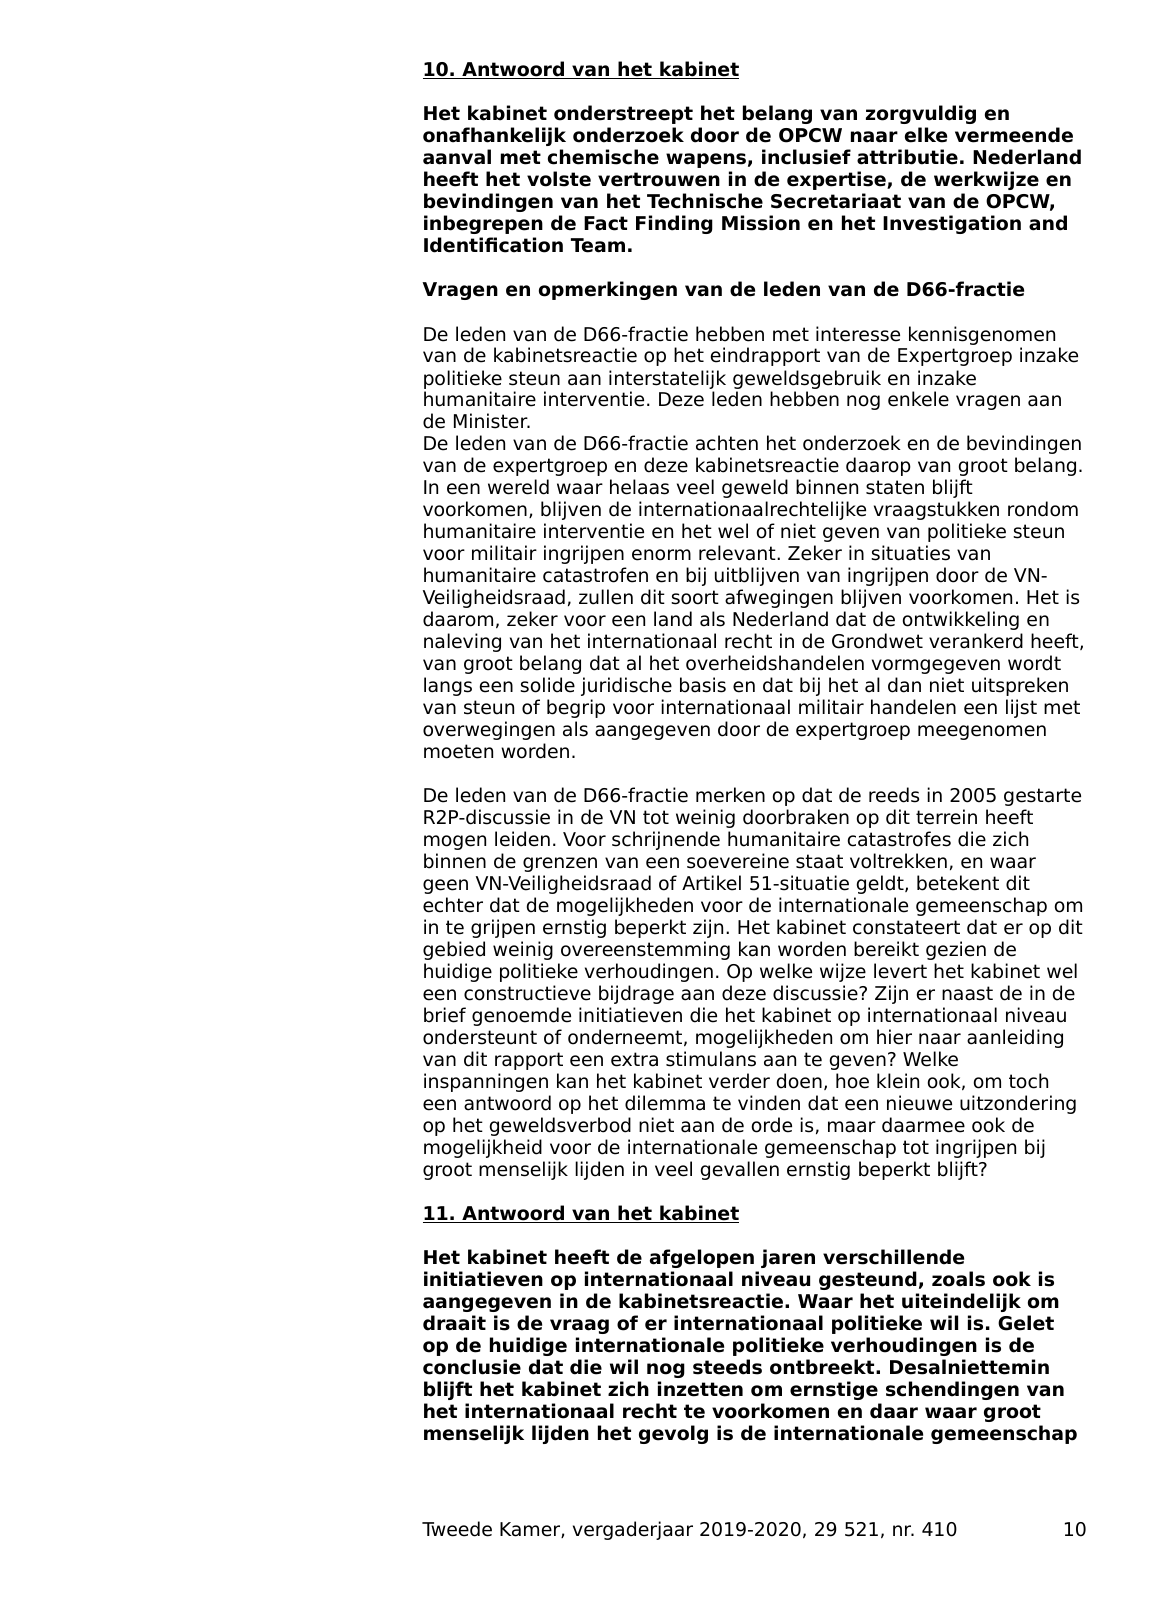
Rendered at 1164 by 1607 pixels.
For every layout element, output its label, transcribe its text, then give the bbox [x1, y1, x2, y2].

text De leden van de D66-fractie achten het onderzoek en de bevindingen van de expertgroep en deze kabinetsreactie daarop van groot belang. In een wereld waar helaas veel geweld binnen staten blijft voorkomen, blijven de internationaalrechtelijke vraagstukken rondom humanitaire interventie en het wel of niet geven van politieke steun voor militair ingrijpen enorm relevant. Zeker in situaties van humanitaire catastrofen en bij uitblijven van ingrijpen door de VN-Veiligheidsraad, zullen dit soort afwegingen blijven voorkomen. Het is daarom, zeker voor een land als Nederland dat de ontwikkeling en naleving van het internationaal recht in de Grondwet verankerd heeft, van groot belang dat al het overheidshandelen vormgegeven wordt langs een solide juridische basis en dat bij het al dan niet uitspreken van steun of begrip voor internationaal militair handelen een lijst met overwegingen als aangegeven door de expertgroep meegenomen moeten worden. [422, 433, 1087, 763]
subtitle 10. Antwoord van het kabinet [422, 59, 1087, 81]
text Het kabinet onderstreept het belang van zorgvuldig en onafhankelijk onderzoek door de OPCW naar elke vermeende aanval met chemische wapens, inclusief attributie. Nederland heeft het volste vertrouwen in de expertise, de werkwijze en bevindingen van het Technische Secretariaat van de OPCW, inbegrepen de Fact Finding Mission en het Investigation and Identification Team. [422, 103, 1087, 257]
text De leden van de D66-fractie merken op dat de reeds in 2005 gestarte R2P-discussie in de VN tot weinig doorbraken op dit terrein heeft mogen leiden. Voor schrijnende humanitaire catastrofes die zich binnen de grenzen van een soevereine staat voltrekken, en waar geen VN-Veiligheidsraad of Artikel 51-situatie geldt, betekent dit echter dat de mogelijkheden voor de internationale gemeenschap om in te grijpen ernstig beperkt zijn. Het kabinet constateert dat er op dit gebied weinig overeenstemming kan worden bereikt gezien de huidige politieke verhoudingen. Op welke wijze levert het kabinet wel een constructieve bijdrage aan deze discussie? Zijn er naast de in de brief genoemde initiatieven die het kabinet op internationaal niveau ondersteunt of onderneemt, mogelijkheden om hier naar aanleiding van dit rapport een extra stimulans aan te geven? Welke inspanningen kan het kabinet verder doen, hoe klein ook, om toch een antwoord op het dilemma te vinden dat een nieuwe uitzondering op het geweldsverbod niet aan de orde is, maar daarmee ook de mogelijkheid voor de internationale gemeenschap tot ingrijpen bij groot menselijk lijden in veel gevallen ernstig beperkt blijft? [422, 785, 1087, 1181]
text De leden van de D66-fractie hebben met interesse kennisgenomen van de kabinetsreactie op het eindrapport van de Expertgroep inzake politieke steun aan interstatelijk geweldsgebruik en inzake humanitaire interventie. Deze leden hebben nog enkele vragen aan de Minister. [422, 323, 1087, 433]
text Het kabinet heeft de afgelopen jaren verschillende initiatieven op internationaal niveau gesteund, zoals ook is aangegeven in de kabinetsreactie. Waar het uiteindelijk om draait is de vraag of er internationaal politieke wil is. Gelet op de huidige internationale politieke verhoudingen is de conclusie dat die wil nog steeds ontbreekt. Desalniettemin blijft het kabinet zich inzetten om ernstige schendingen van het internationaal recht te voorkomen en daar waar groot menselijk lijden het gevolg is de internationale gemeenschap [422, 1247, 1087, 1445]
subtitle Vragen en opmerkingen van de leden van de D66-fractie [422, 279, 1087, 301]
subtitle 11. Antwoord van het kabinet [422, 1203, 1087, 1225]
